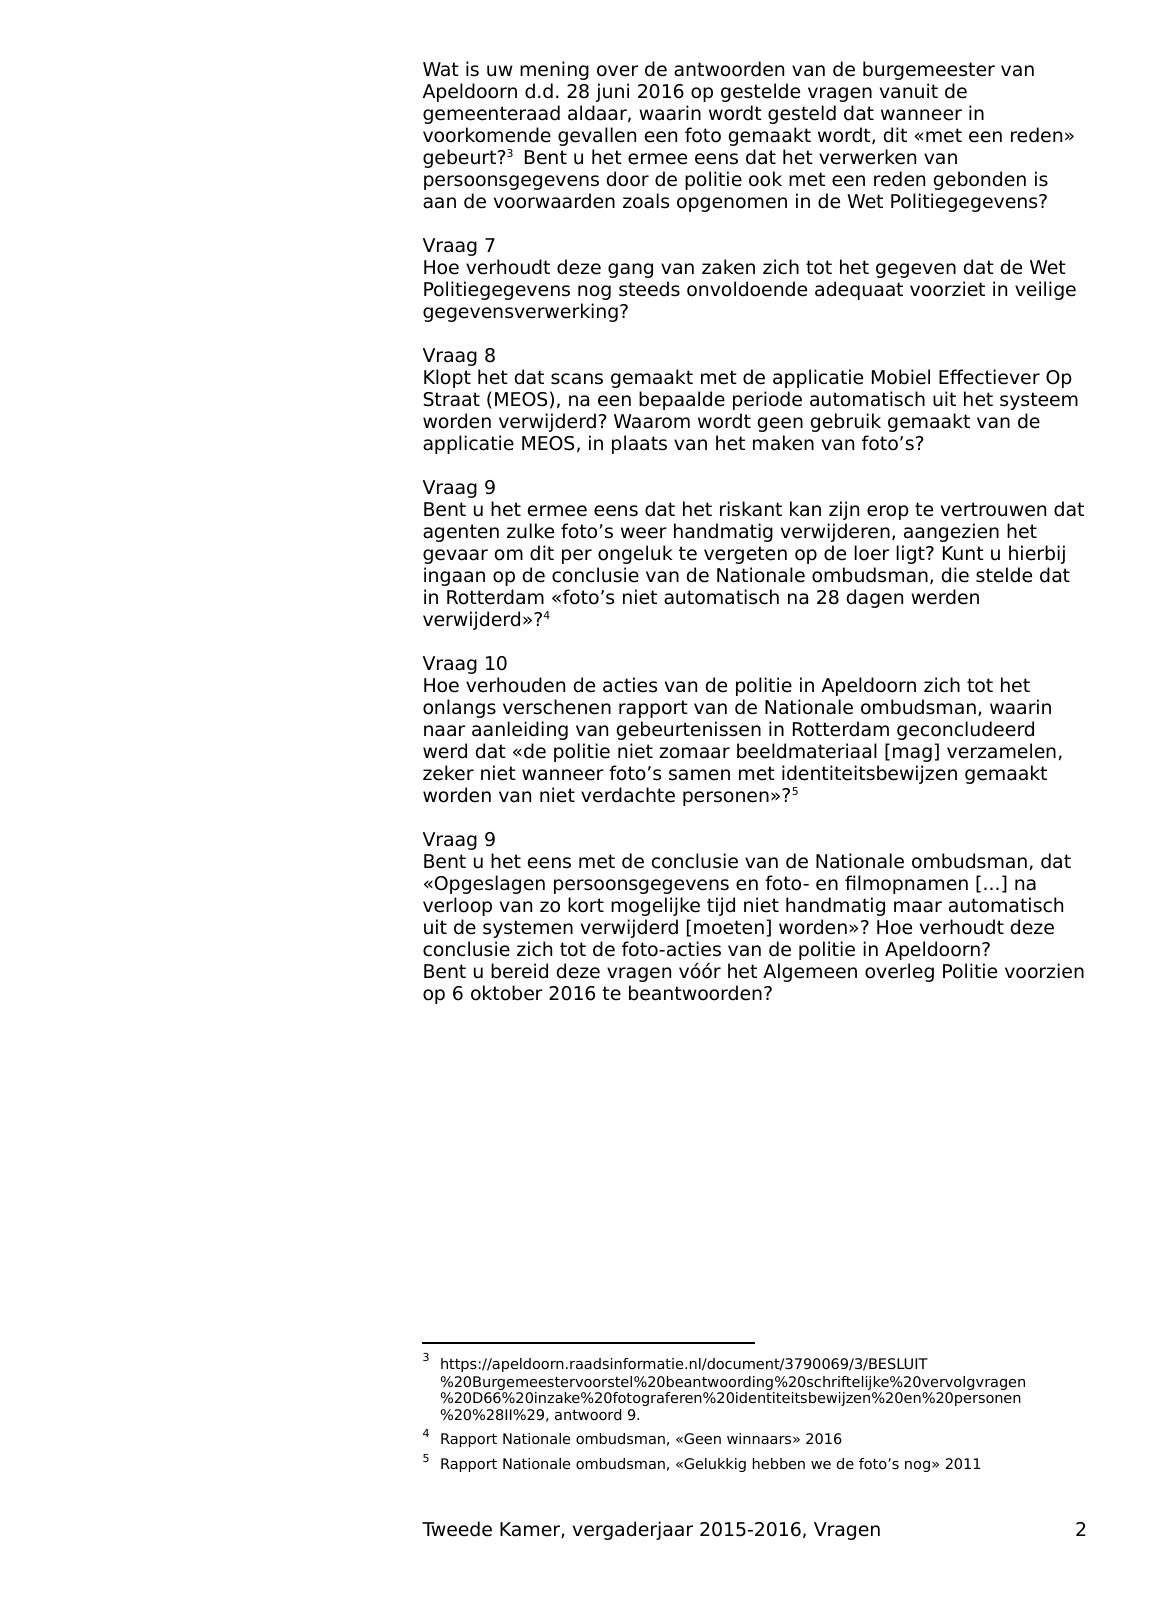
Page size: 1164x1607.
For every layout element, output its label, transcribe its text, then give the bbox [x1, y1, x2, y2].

text Vraag 8 [422, 345, 1087, 367]
text Bent u bereid deze vragen vóór het Algemeen overleg Politie voorzien op 6 oktober 2016 te beantwoorden? [422, 961, 1087, 1005]
text https://apeldoorn.raadsinformatie.nl/document/3790069/3/BESLUIT%20Burgemeestervoorstel%20beantwoording%20schriftelijke%20vervolgvragen%20D66%20inzake%20fotograferen%20identiteitsbewijzen%20en%20personen%20%28II%29, antwoord 9. [422, 1352, 1087, 1424]
text Rapport Nationale ombudsman, «Gelukkig hebben we de foto’s nog» 2011 [422, 1452, 1087, 1474]
text Vraag 10 [422, 653, 1087, 675]
text Vraag 7 [422, 235, 1087, 257]
text Hoe verhoudt deze gang van zaken zich tot het gegeven dat de Wet Politiegegevens nog steeds onvoldoende adequaat voorziet in veilige gegevensverwerking? [422, 257, 1087, 323]
text Rapport Nationale ombudsman, «Geen winnaars» 2016 [422, 1427, 1087, 1449]
text Klopt het dat scans gemaakt met de applicatie Mobiel Effectiever Op Straat (MEOS), na een bepaalde periode automatisch uit het systeem worden verwijderd? Waarom wordt geen gebruik gemaakt van de applicatie MEOS, in plaats van het maken van foto’s? [422, 367, 1087, 455]
text Vraag 9 [422, 477, 1087, 499]
text Bent u het ermee eens dat het riskant kan zijn erop te vertrouwen dat agenten zulke foto’s weer handmatig verwijderen, aangezien het gevaar om dit per ongeluk te vergeten op de loer ligt? Kunt u hierbij ingaan op de conclusie van de Nationale ombudsman, die stelde dat in Rotterdam «foto’s niet automatisch na 28 dagen werden verwijderd»? [422, 499, 1087, 631]
text Wat is uw mening over de antwoorden van de burgemeester van Apeldoorn d.d. 28 juni 2016 op gestelde vragen vanuit de gemeenteraad aldaar, waarin wordt gesteld dat wanneer in voorkomende gevallen een foto gemaakt wordt, dit «met een reden» gebeurt? Bent u het ermee eens dat het verwerken van persoonsgegevens door de politie ook met een reden gebonden is aan de voorwaarden zoals opgenomen in de Wet Politiegegevens? [422, 59, 1087, 213]
text Hoe verhouden de acties van de politie in Apeldoorn zich tot het onlangs verschenen rapport van de Nationale ombudsman, waarin naar aanleiding van gebeurtenissen in Rotterdam geconcludeerd werd dat «de politie niet zomaar beeldmateriaal [mag] verzamelen, zeker niet wanneer foto’s samen met identiteitsbewijzen gemaakt worden van niet verdachte personen»? [422, 675, 1087, 807]
text Vraag 9 [422, 829, 1087, 851]
text Bent u het eens met de conclusie van de Nationale ombudsman, dat «Opgeslagen persoonsgegevens en foto- en filmopnamen [...] na verloop van zo kort mogelijke tijd niet handmatig maar automatisch uit de systemen verwijderd [moeten] worden»? Hoe verhoudt deze conclusie zich tot de foto-acties van de politie in Apeldoorn? [422, 851, 1087, 961]
